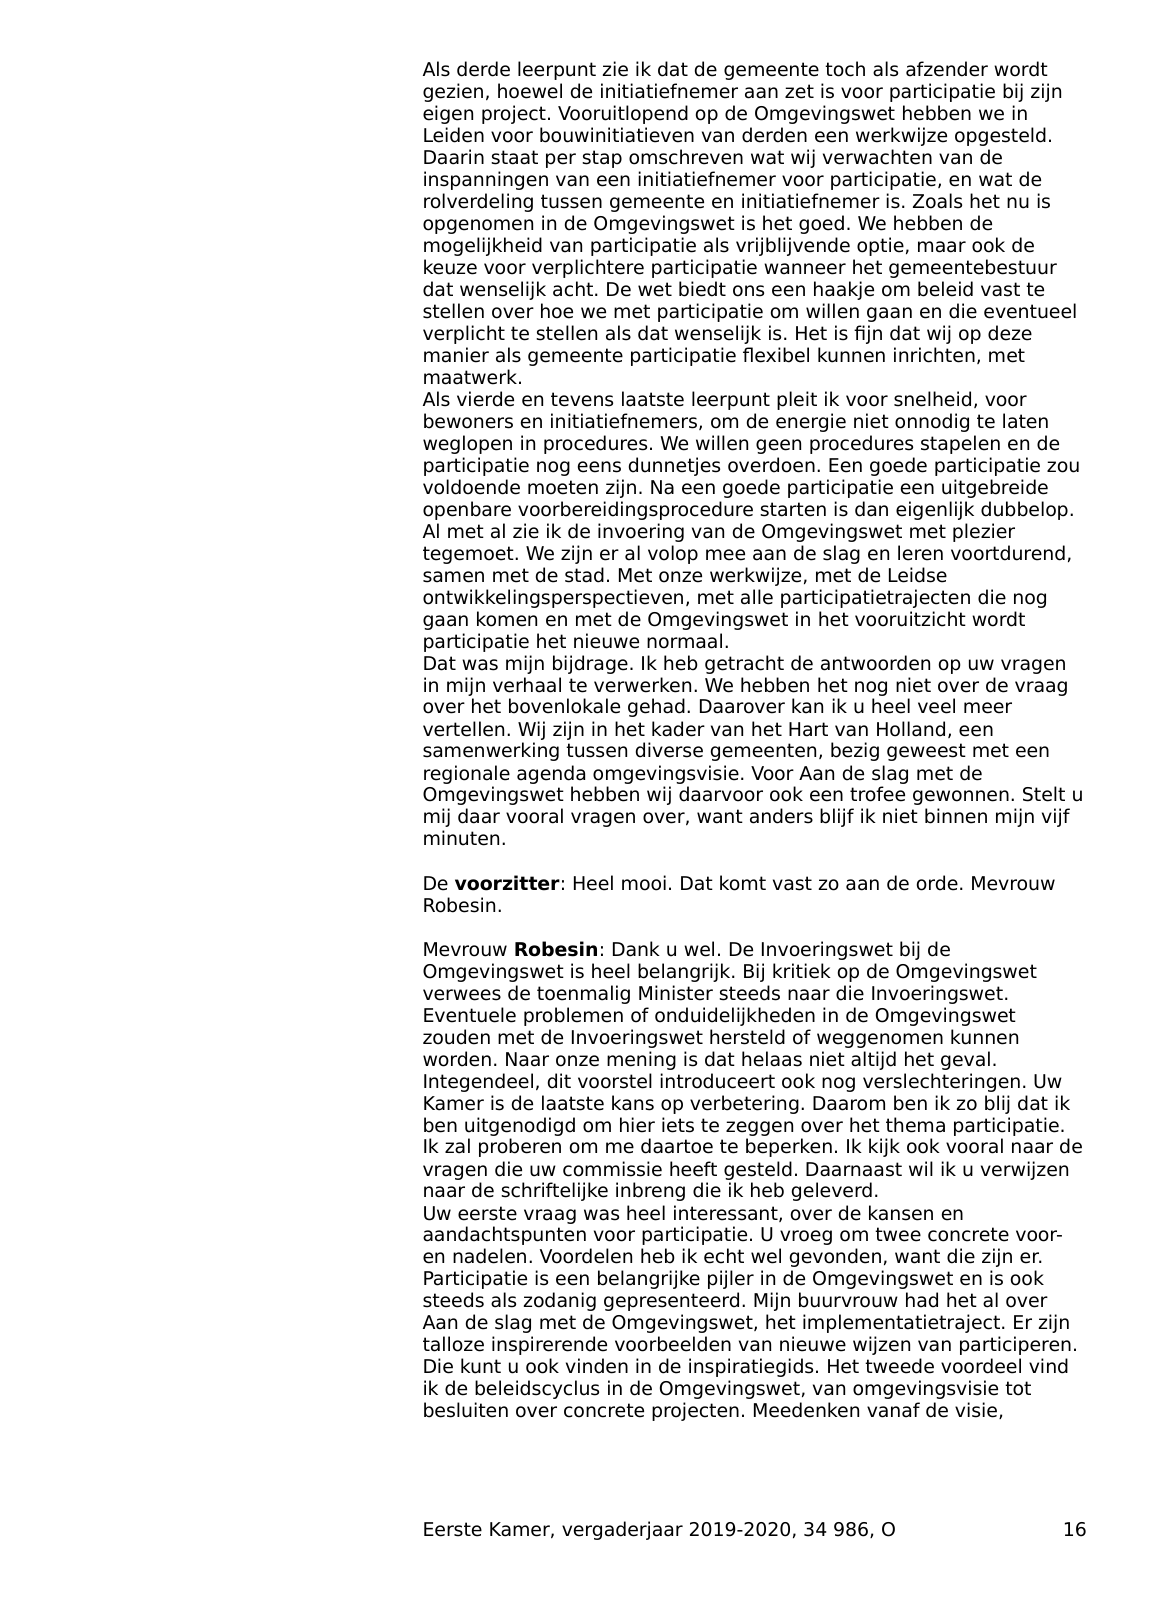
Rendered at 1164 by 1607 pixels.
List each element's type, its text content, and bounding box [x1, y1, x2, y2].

text De voorzitter: Heel mooi. Dat komt vast zo aan de orde. Mevrouw Robesin. [422, 872, 1087, 916]
text Uw eerste vraag was heel interessant, over de kansen en aandachtspunten voor participatie. U vroeg om twee concrete voor- en nadelen. Voordelen heb ik echt wel gevonden, want die zijn er. Participatie is een belangrijke pijler in de Omgevingswet en is ook steeds als zodanig gepresenteerd. Mijn buurvrouw had het al over Aan de slag met de Omgevingswet, het implementatietraject. Er zijn talloze inspirerende voorbeelden van nieuwe wijzen van participeren. Die kunt u ook vinden in de inspiratiegids. Het tweede voordeel vind ik de beleidscyclus in de Omgevingswet, van omgevingsvisie tot besluiten over concrete projecten. Meedenken vanaf de visie, [422, 1202, 1087, 1422]
text Dat was mijn bijdrage. Ik heb getracht de antwoorden op uw vragen in mijn verhaal te verwerken. We hebben het nog niet over de vraag over het bovenlokale gehad. Daarover kan ik u heel veel meer vertellen. Wij zijn in het kader van het Hart van Holland, een samenwerking tussen diverse gemeenten, bezig geweest met een regionale agenda omgevingsvisie. Voor Aan de slag met de Omgevingswet hebben wij daarvoor ook een trofee gewonnen. Stelt u mij daar vooral vragen over, want anders blijf ik niet binnen mijn vijf minuten. [422, 652, 1087, 850]
text Mevrouw Robesin: Dank u wel. De Invoeringswet bij de Omgevingswet is heel belangrijk. Bij kritiek op de Omgevingswet verwees de toenmalig Minister steeds naar die Invoeringswet. Eventuele problemen of onduidelijkheden in de Omgevingswet zouden met de Invoeringswet hersteld of weggenomen kunnen worden. Naar onze mening is dat helaas niet altijd het geval. Integendeel, dit voorstel introduceert ook nog verslechteringen. Uw Kamer is de laatste kans op verbetering. Daarom ben ik zo blij dat ik ben uitgenodigd om hier iets te zeggen over het thema participatie. Ik zal proberen om me daartoe te beperken. Ik kijk ook vooral naar de vragen die uw commissie heeft gesteld. Daarnaast wil ik u verwijzen naar de schriftelijke inbreng die ik heb geleverd. [422, 939, 1087, 1202]
text Al met al zie ik de invoering van de Omgevingswet met plezier tegemoet. We zijn er al volop mee aan de slag en leren voortdurend, samen met de stad. Met onze werkwijze, met de Leidse ontwikkelingsperspectieven, met alle participatietrajecten die nog gaan komen en met de Omgevingswet in het vooruitzicht wordt participatie het nieuwe normaal. [422, 521, 1087, 652]
text Als derde leerpunt zie ik dat de gemeente toch als afzender wordt gezien, hoewel de initiatiefnemer aan zet is voor participatie bij zijn eigen project. Vooruitlopend op de Omgevingswet hebben we in Leiden voor bouwinitiatieven van derden een werkwijze opgesteld. Daarin staat per stap omschreven wat wij verwachten van de inspanningen van een initiatiefnemer voor participatie, en wat de rolverdeling tussen gemeente en initiatiefnemer is. Zoals het nu is opgenomen in de Omgevingswet is het goed. We hebben de mogelijkheid van participatie als vrijblijvende optie, maar ook de keuze voor verplichtere participatie wanneer het gemeentebestuur dat wenselijk acht. De wet biedt ons een haakje om beleid vast te stellen over hoe we met participatie om willen gaan en die eventueel verplicht te stellen als dat wenselijk is. Het is fijn dat wij op deze manier als gemeente participatie flexibel kunnen inrichten, met maatwerk. [422, 59, 1087, 389]
text Als vierde en tevens laatste leerpunt pleit ik voor snelheid, voor bewoners en initiatiefnemers, om de energie niet onnodig te laten weglopen in procedures. We willen geen procedures stapelen en de participatie nog eens dunnetjes overdoen. Een goede participatie zou voldoende moeten zijn. Na een goede participatie een uitgebreide openbare voorbereidingsprocedure starten is dan eigenlijk dubbelop. [422, 389, 1087, 521]
